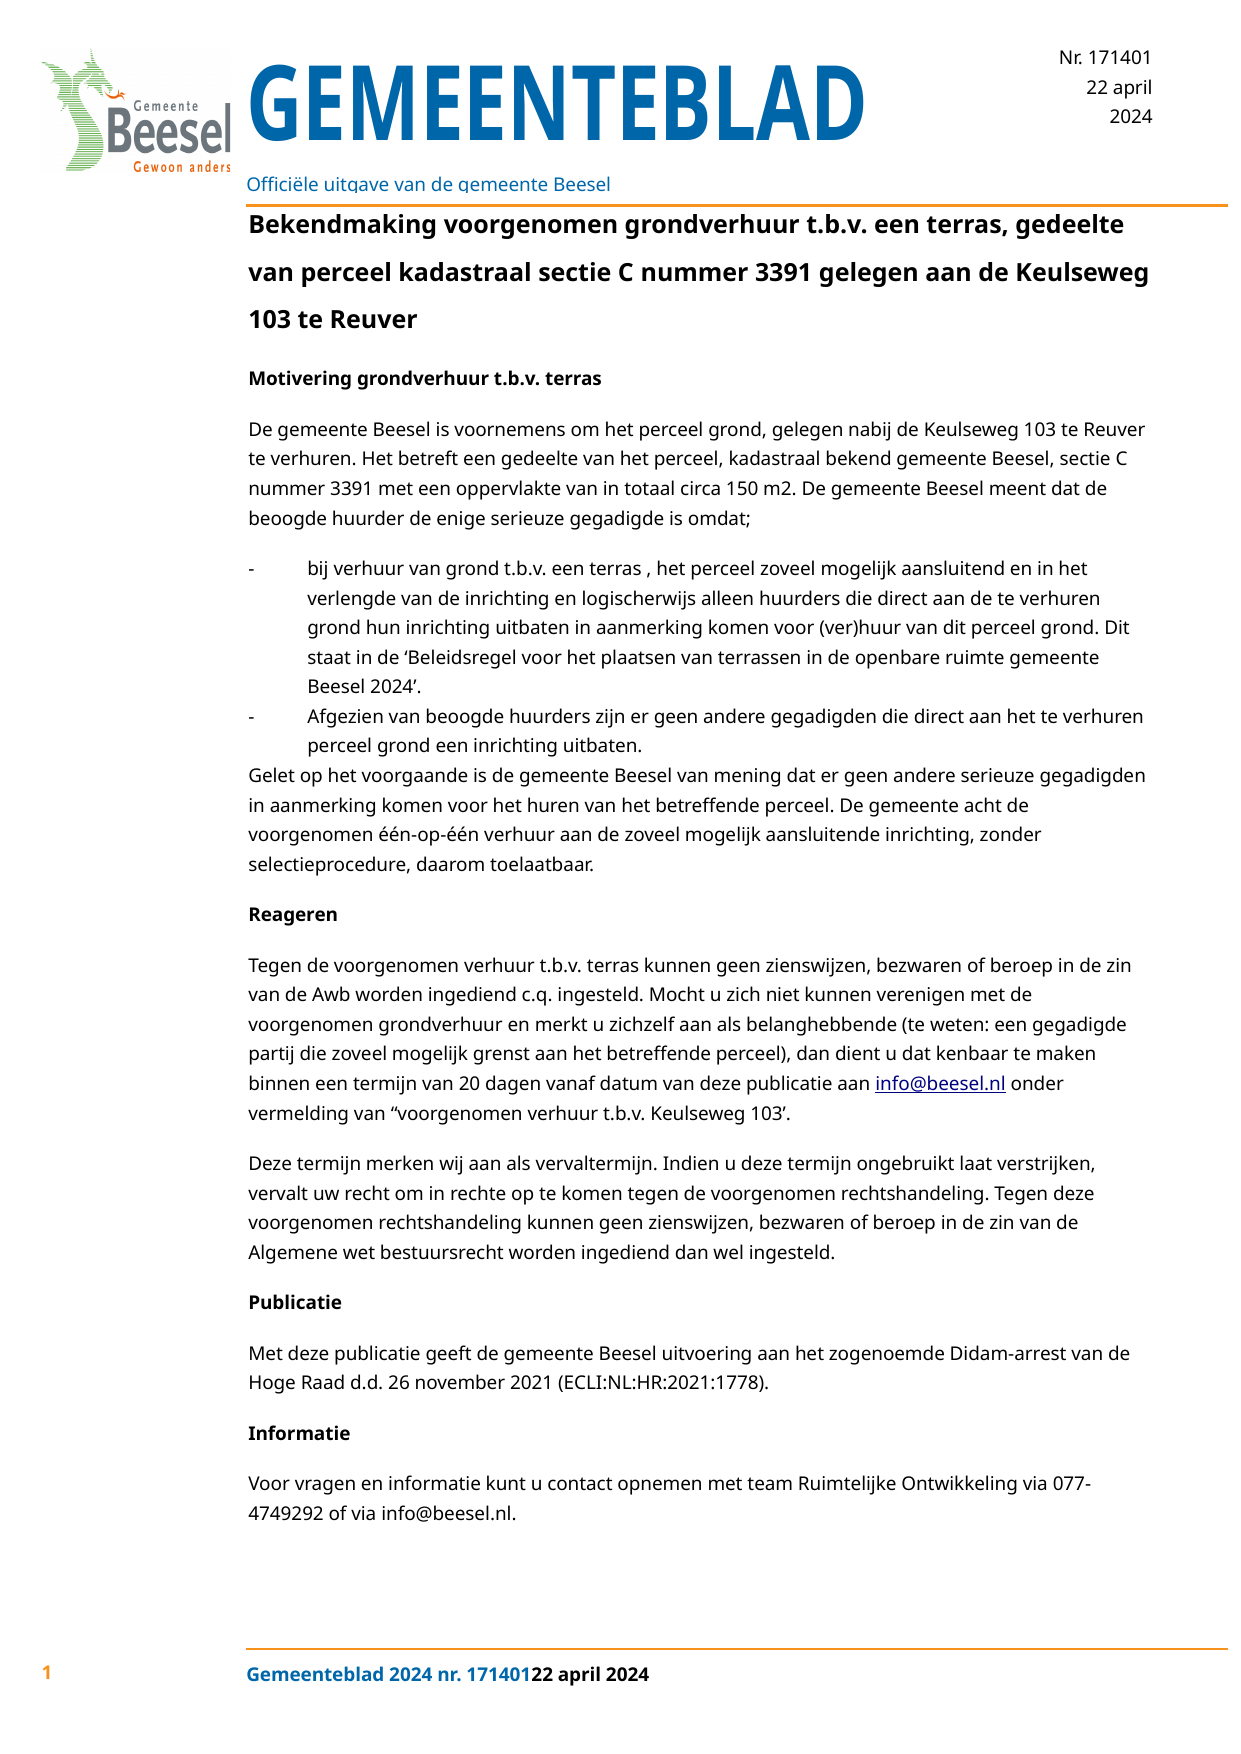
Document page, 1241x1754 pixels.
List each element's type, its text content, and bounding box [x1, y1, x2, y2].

text Reageren [248, 901, 1152, 927]
text Motivering grondverhuur t.b.v. terras [248, 366, 1152, 391]
text Met deze publicatie geeft de gemeente Beesel uitvoering aan het zogenoemde Didam-arrest van de Hoge Raad d.d. 26 november 2021 (ECLI:NL:HR:2021:1778). [248, 1340, 1152, 1395]
text Deze termijn merken wij aan als vervaltermijn. Indien u deze termijn ongebruikt laat verstrijken, vervalt uw recht om in rechte op te komen tegen de voorgenomen rechtshandeling. Tegen deze voorgenomen rechtshandeling kunnen geen zienswijzen, bezwaren of beroep in de zin van de Algemene wet bestuursrecht worden ingediend dan wel ingesteld. [248, 1150, 1152, 1264]
text Bekendmaking voorgenomen grondverhuur t.b.v. een terras, gedeelte van perceel kadastraal sectie C nummer 3391 gelegen aan de Keulseweg 103 te Reuver [248, 207, 1152, 336]
text Publicatie [248, 1289, 1152, 1315]
list bij verhuur van grond t.b.v. een terras , het perceel zoveel mogelijk aansluitend en in het verlengde van de inrichting en logischerwijs alleen huurders die direct aan de te verhuren grond hun inrichting uitbaten in aanmerking komen voor (ver)huur van dit perceel grond. Dit staat in de ‘Beleidsregel voor het plaatsen van terrassen in de openbare ruimte gemeente Beesel 2024’. [248, 555, 1152, 699]
picture [41, 47, 231, 172]
text De gemeente Beesel is voornemens om het perceel grond, gelegen nabij de Keulseweg 103 te Reuver te verhuren. Het betreft een gedeelte van het perceel, kadastraal bekend gemeente Beesel, sectie C nummer 3391 met een oppervlakte van in totaal circa 150 m2. De gemeente Beesel meent dat de beoogde huurder de enige serieuze gegadigde is omdat; [248, 416, 1152, 530]
text Gelet op het voorgaande is de gemeente Beesel van mening dat er geen andere serieuze gegadigden in aanmerking komen voor het huren van het betreffende perceel. De gemeente acht de voorgenomen één-op-één verhuur aan de zoveel mogelijk aansluitende inrichting, zonder selectieprocedure, daarom toelaatbaar. [248, 762, 1152, 877]
text Voor vragen en informatie kunt u contact opnemen met team Ruimtelijke Ontwikkeling via 077-4749292 of via info@beesel.nl. [248, 1470, 1152, 1525]
text Informatie [248, 1420, 1152, 1445]
list Afgezien van beoogde huurders zijn er geen andere gegadigden die direct aan het te verhuren perceel grond een inrichting uitbaten. [248, 703, 1152, 758]
text Tegen de voorgenomen verhuur t.b.v. terras kunnen geen zienswijzen, bezwaren of beroep in de zin van de Awb worden ingediend c.q. ingesteld. Mocht u zich niet kunnen verenigen met de voorgenomen grondverhuur en merkt u zichzelf aan als belanghebbende (te weten: een gegadigde partij die zoveel mogelijk grenst aan het betreffende perceel), dan dient u dat kenbaar te maken binnen een termijn van 20 dagen vanaf datum van deze publicatie aan info@beesel.nl onder vermelding van “voorgenomen verhuur t.b.v. Keulseweg 103’. [248, 952, 1152, 1125]
